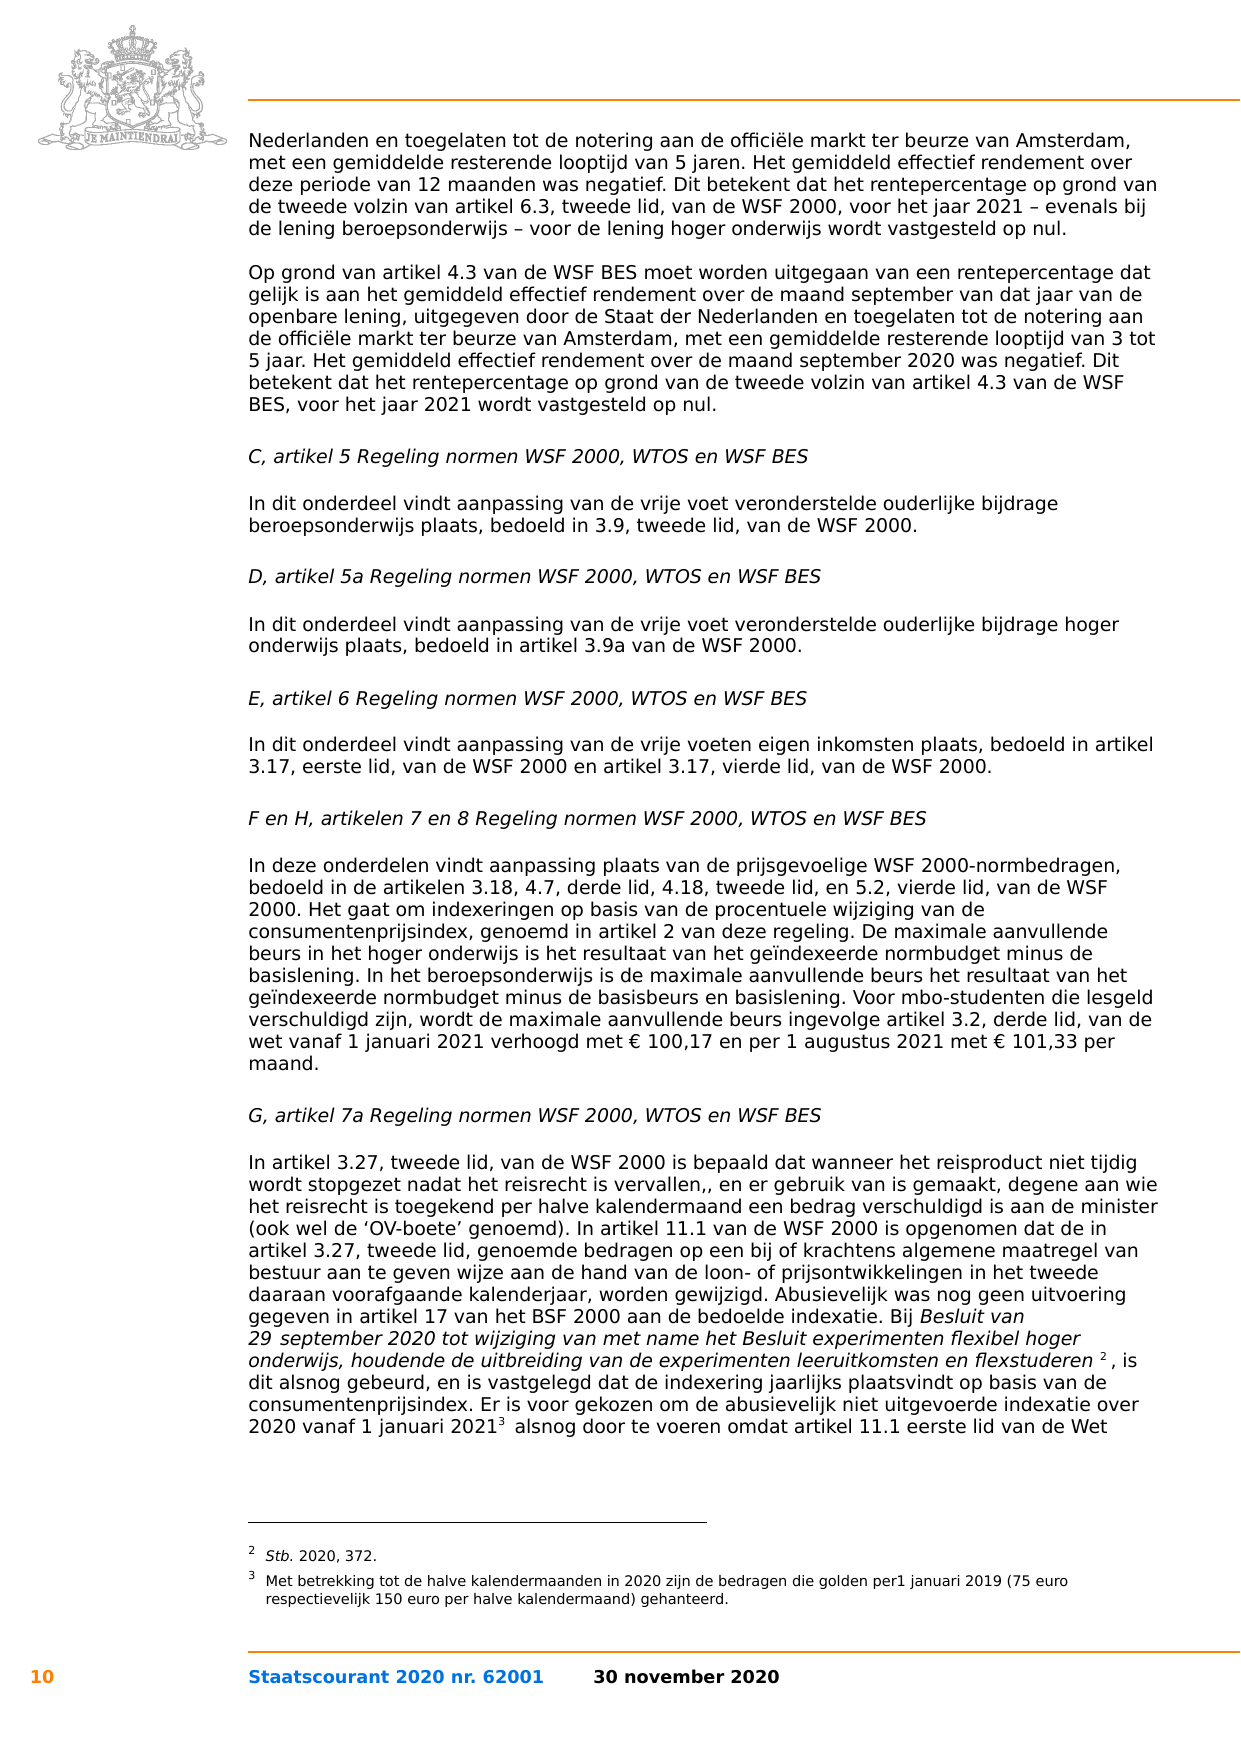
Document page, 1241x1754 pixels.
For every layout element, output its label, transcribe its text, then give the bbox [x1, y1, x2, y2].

subtitle G, artikel 7a Regeling normen WSF 2000, WTOS en WSF BES [248, 1105, 1163, 1127]
text In dit onderdeel vindt aanpassing van de vrije voet veronderstelde ouderlijke bijdrage hoger onderwijs plaats, bedoeld in artikel 3.9a van de WSF 2000. [248, 613, 1163, 657]
text In dit onderdeel vindt aanpassing van de vrije voet veronderstelde ouderlijke bijdrage beroepsonderwijs plaats, bedoeld in 3.9, tweede lid, van de WSF 2000. [248, 492, 1163, 536]
subtitle E, artikel 6 Regeling normen WSF 2000, WTOS en WSF BES [248, 687, 1163, 709]
subtitle F en H, artikelen 7 en 8 Regeling normen WSF 2000, WTOS en WSF BES [248, 808, 1163, 830]
subtitle D, artikel 5a Regeling normen WSF 2000, WTOS en WSF BES [248, 566, 1163, 588]
text Stb. 2020, 372. [248, 1544, 1163, 1566]
text Met betrekking tot de halve kalendermaanden in 2020 zijn de bedragen die golden per1 januari 2019 (75 euro respectievelijk 150 euro per halve kalendermaand) gehanteerd. [248, 1569, 1163, 1608]
text Op grond van artikel 4.3 van de WSF BES moet worden uitgegaan van een rentepercentage dat gelijk is aan het gemiddeld effectief rendement over de maand september van dat jaar van de openbare lening, uitgegeven door de Staat der Nederlanden en toegelaten tot de notering aan de officiële markt ter beurze van Amsterdam, met een gemiddelde resterende looptijd van 3 tot 5 jaar. Het gemiddeld effectief rendement over de maand september 2020 was negatief. Dit betekent dat het rentepercentage op grond van de tweede volzin van artikel 4.3 van de WSF BES, voor het jaar 2021 wordt vastgesteld op nul. [248, 262, 1163, 416]
text In deze onderdelen vindt aanpassing plaats van de prijsgevoelige WSF 2000-normbedragen, bedoeld in de artikelen 3.18, 4.7, derde lid, 4.18, tweede lid, en 5.2, vierde lid, van de WSF 2000. Het gaat om indexeringen op basis van de procentuele wijziging van de consumentenprijsindex, genoemd in artikel 2 van deze regeling. De maximale aanvullende beurs in het hoger onderwijs is het resultaat van het geïndexeerde normbudget minus de basislening. In het beroepsonderwijs is de maximale aanvullende beurs het resultaat van het geïndexeerde normbudget minus de basisbeurs en basislening. Voor mbo-studenten die lesgeld verschuldigd zijn, wordt de maximale aanvullende beurs ingevolge artikel 3.2, derde lid, van de wet vanaf 1 januari 2021 verhoogd met € 100,17 en per 1 augustus 2021 met € 101,33 per maand. [248, 855, 1163, 1075]
text Nederlanden en toegelaten tot de notering aan de officiële markt ter beurze van Amsterdam, met een gemiddelde resterende looptijd van 5 jaren. Het gemiddeld effectief rendement over deze periode van 12 maanden was negatief. Dit betekent dat het rentepercentage op grond van de tweede volzin van artikel 6.3, tweede lid, van de WSF 2000, voor het jaar 2021 – evenals bij de lening beroepsonderwijs – voor de lening hoger onderwijs wordt vastgesteld op nul. [248, 130, 1163, 240]
subtitle C, artikel 5 Regeling normen WSF 2000, WTOS en WSF BES [248, 446, 1163, 467]
text In dit onderdeel vindt aanpassing van de vrije voeten eigen inkomsten plaats, bedoeld in artikel 3.17, eerste lid, van de WSF 2000 en artikel 3.17, vierde lid, van de WSF 2000. [248, 734, 1163, 778]
picture [38, 25, 227, 150]
text In artikel 3.27, tweede lid, van de WSF 2000 is bepaald dat wanneer het reisproduct niet tijdig wordt stopgezet nadat het reisrecht is vervallen,, en er gebruik van is gemaakt, degene aan wie het reisrecht is toegekend per halve kalendermaand een bedrag verschuldigd is aan de minister (ook wel de ‘OV-boete’ genoemd). In artikel 11.1 van de WSF 2000 is opgenomen dat de in artikel 3.27, tweede lid, genoemde bedragen op een bij of krachtens algemene maatregel van bestuur aan te geven wijze aan de hand van de loon- of prijsontwikkelingen in het tweede daaraan voorafgaande kalenderjaar, worden gewijzigd. Abusievelijk was nog geen uitvoering gegeven in artikel 17 van het BSF 2000 aan de bedoelde indexatie. Bij Besluit van 29 september 2020 tot wijziging van met name het Besluit experimenten flexibel hoger onderwijs, houdende de uitbreiding van de experimenten leeruitkomsten en flexstuderen , is dit alsnog gebeurd, en is vastgelegd dat de indexering jaarlijks plaatsvindt op basis van de consumentenprijsindex. Er is voor gekozen om de abusievelijk niet uitgevoerde indexatie over 2020 vanaf 1 januari 2021 alsnog door te voeren omdat artikel 11.1 eerste lid van de Wet [248, 1152, 1163, 1438]
